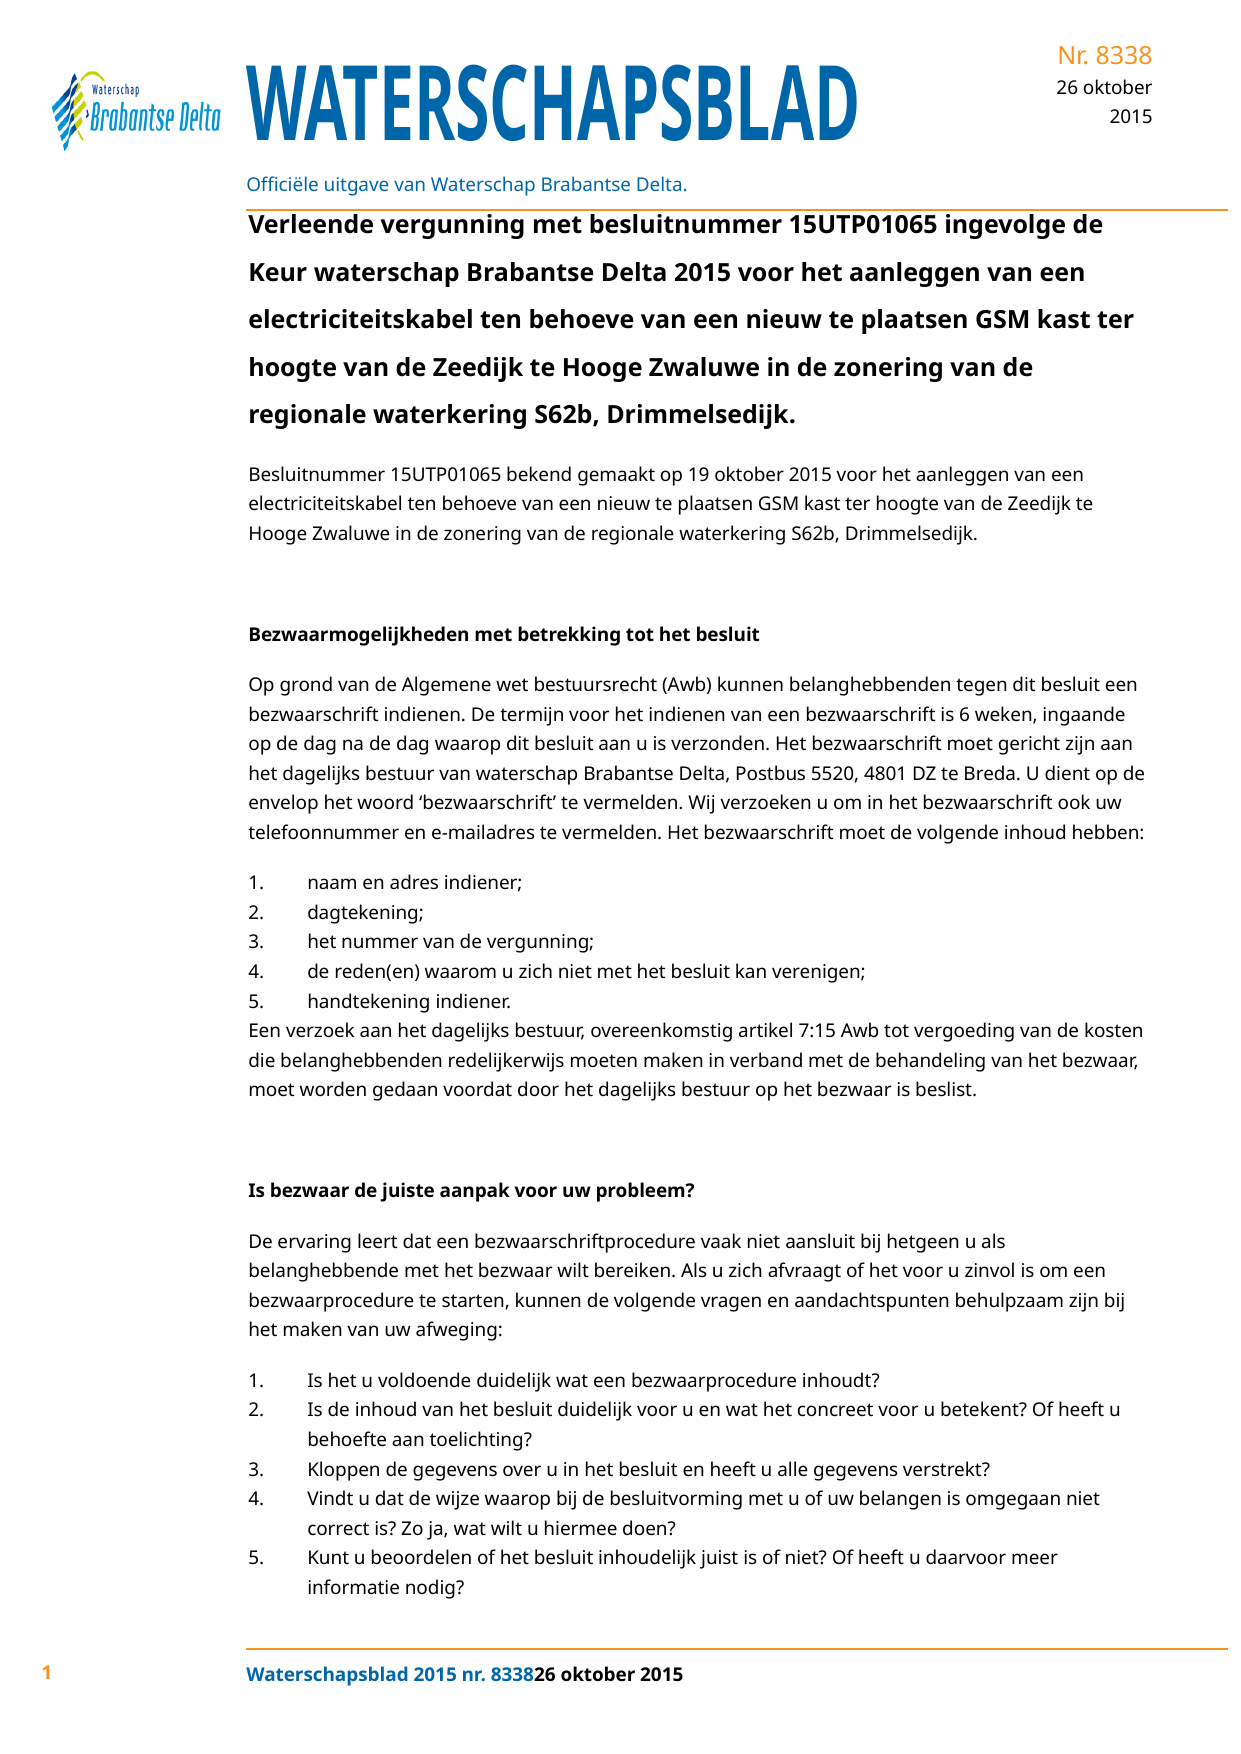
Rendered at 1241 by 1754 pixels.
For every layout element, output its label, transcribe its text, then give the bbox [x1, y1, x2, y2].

text Bezwaarmogelijkheden met betrekking tot het besluit [248, 621, 1152, 646]
list het nummer van de vergunning; [248, 929, 1152, 954]
text Op grond van de Algemene wet bestuursrecht (Awb) kunnen belanghebbenden tegen dit besluit een bezwaarschrift indienen. De termijn voor het indienen van een bezwaarschrift is 6 weken, ingaande op de dag na de dag waarop dit besluit aan u is verzonden. Het bezwaarschrift moet gericht zijn aan het dagelijks bestuur van waterschap Brabantse Delta, Postbus 5520, 4801 DZ te Breda. U dient op de envelop het woord ‘bezwaarschrift’ te vermelden. Wij verzoeken u om in het bezwaarschrift ook uw telefoonnummer en e‑mailadres te vermelden. Het bezwaarschrift moet de volgende inhoud hebben: [248, 671, 1152, 845]
list Kunt u beoordelen of het besluit inhoudelijk juist is of niet? Of heeft u daarvoor meer informatie nodig? [248, 1544, 1152, 1600]
list handtekening indiener. [248, 988, 1152, 1013]
picture [41, 47, 231, 172]
list Vindt u dat de wijze waarop bij de besluitvorming met u of uw belangen is omgegaan niet correct is? Zo ja, wat wilt u hiermee doen? [248, 1485, 1152, 1541]
text De ervaring leert dat een bezwaarschriftprocedure vaak niet aansluit bij hetgeen u als belanghebbende met het bezwaar wilt bereiken. Als u zich afvraagt of het voor u zinvol is om een bezwaarprocedure te starten, kunnen de volgende vragen en aandachtspunten behulpzaam zijn bij het maken van uw afweging: [248, 1228, 1152, 1342]
text Is bezwaar de juiste aanpak voor uw probleem? [248, 1177, 1152, 1203]
text Een verzoek aan het dagelijks bestuur, overeenkomstig artikel 7:15 Awb tot vergoeding van de kosten die belanghebbenden redelijkerwijs moeten maken in verband met de behandeling van het bezwaar, moet worden gedaan voordat door het dagelijks bestuur op het bezwaar is beslist. [248, 1017, 1152, 1102]
list de reden(en) waarom u zich niet met het besluit kan verenigen; [248, 958, 1152, 984]
text Verleende vergunning met besluitnummer 15UTP01065 ingevolge de Keur waterschap Brabantse Delta 2015 voor het aanleggen van een electriciteitskabel ten behoeve van een nieuw te plaatsen GSM kast ter hoogte van de Zeedijk te Hooge Zwaluwe in de zonering van de regionale waterkering S62b, Drimmelsedijk. [248, 211, 1152, 431]
list Is het u voldoende duidelijk wat een bezwaarprocedure inhoudt? [248, 1367, 1152, 1393]
list Is de inhoud van het besluit duidelijk voor u en wat het concreet voor u betekent? Of heeft u behoefte aan toelichting? [248, 1397, 1152, 1452]
list naam en adres indiener; [248, 869, 1152, 895]
text Besluitnummer 15UTP01065 bekend gemaakt op 19 oktober 2015 voor het aanleggen van een electriciteitskabel ten behoeve van een nieuw te plaatsen GSM kast ter hoogte van de Zeedijk te Hooge Zwaluwe in de zonering van de regionale waterkering S62b, Drimmelsedijk. [248, 461, 1152, 546]
list Kloppen de gegevens over u in het besluit en heeft u alle gegevens verstrekt? [248, 1456, 1152, 1481]
list dagtekening; [248, 899, 1152, 925]
